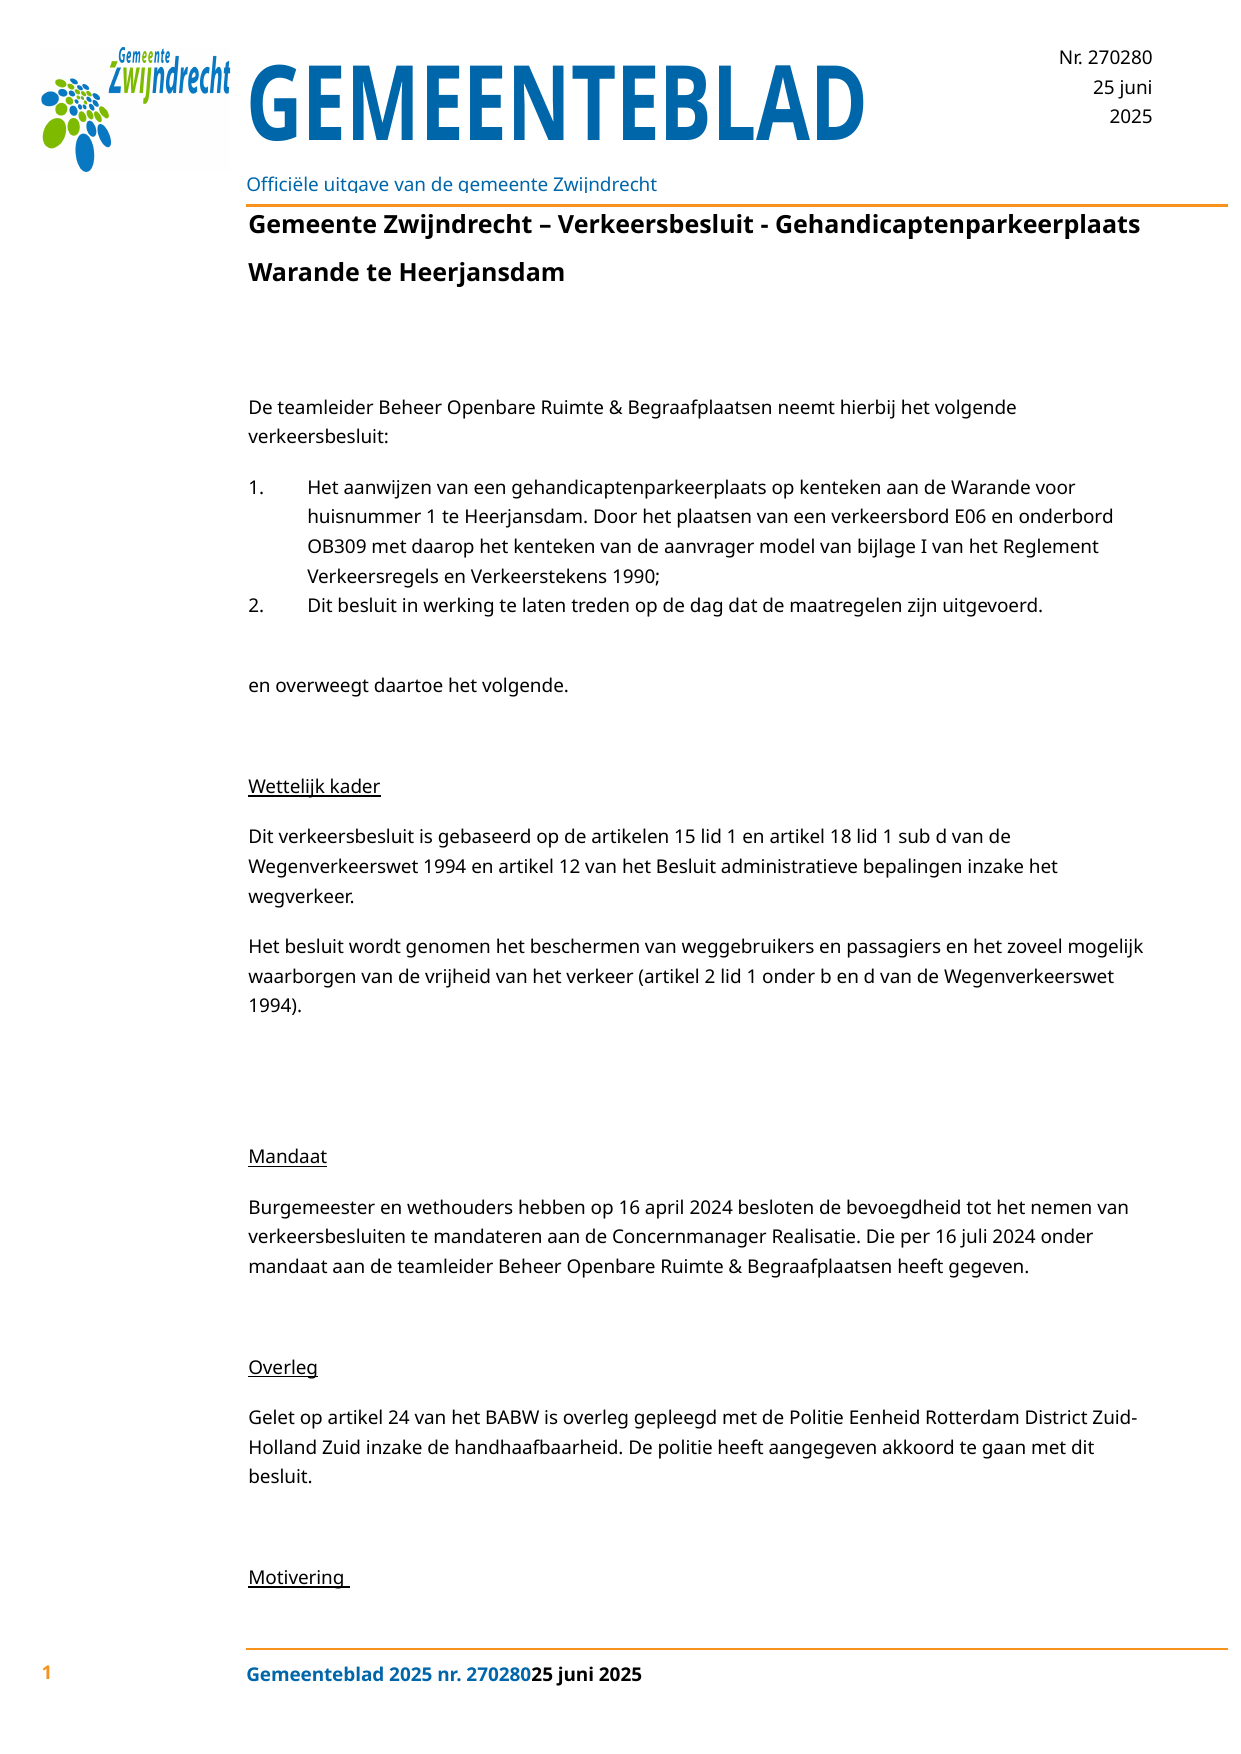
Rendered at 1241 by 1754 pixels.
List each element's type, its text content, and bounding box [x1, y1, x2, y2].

list Dit besluit in werking te laten treden op de dag dat de maatregelen zijn uitgevoerd. [248, 592, 1152, 618]
text Wettelijk kader [248, 773, 1152, 799]
picture [41, 47, 231, 172]
text Motivering [248, 1564, 1152, 1590]
list Het aanwijzen van een gehandicaptenparkeerplaats op kenteken aan de Warande voor huisnummer 1 te Heerjansdam. Door het plaatsen van een verkeersbord E06 en onderbord OB309 met daarop het kenteken van de aanvrager model van bijlage I van het Reglement Verkeersregels en Verkeerstekens 1990; [248, 474, 1152, 588]
text Gemeente Zwijndrecht – Verkeersbesluit - Gehandicaptenparkeerplaats Warande te Heerjansdam [248, 207, 1152, 288]
text De teamleider Beheer Openbare Ruimte & Begraafplaatsen neemt hierbij het volgende verkeersbesluit: [248, 394, 1152, 449]
text Dit verkeersbesluit is gebaseerd op de artikelen 15 lid 1 en artikel 18 lid 1 sub d van de Wegenverkeerswet 1994 en artikel 12 van het Besluit administratieve bepalingen inzake het wegverkeer. [248, 824, 1152, 908]
text en overweegt daartoe het volgende. [248, 672, 1152, 698]
text Burgemeester en wethouders hebben op 16 april 2024 besloten de bevoegdheid tot het nemen van verkeersbesluiten te mandateren aan de Concernmanager Realisatie. Die per 16 juli 2024 onder mandaat aan de teamleider Beheer Openbare Ruimte & Begraafplaatsen heeft gegeven. [248, 1194, 1152, 1279]
text Het besluit wordt genomen het beschermen van weggebruikers en passagiers en het zoveel mogelijk waarborgen van de vrijheid van het verkeer (artikel 2 lid 1 onder b en d van de Wegenverkeerswet 1994). [248, 933, 1152, 1018]
text Gelet op artikel 24 van het BABW is overleg gepleegd met de Politie Eenheid Rotterdam District Zuid-Holland Zuid inzake de handhaafbaarheid. De politie heeft aangegeven akkoord te gaan met dit besluit. [248, 1404, 1152, 1489]
text Overleg [248, 1354, 1152, 1380]
text Mandaat [248, 1144, 1152, 1169]
